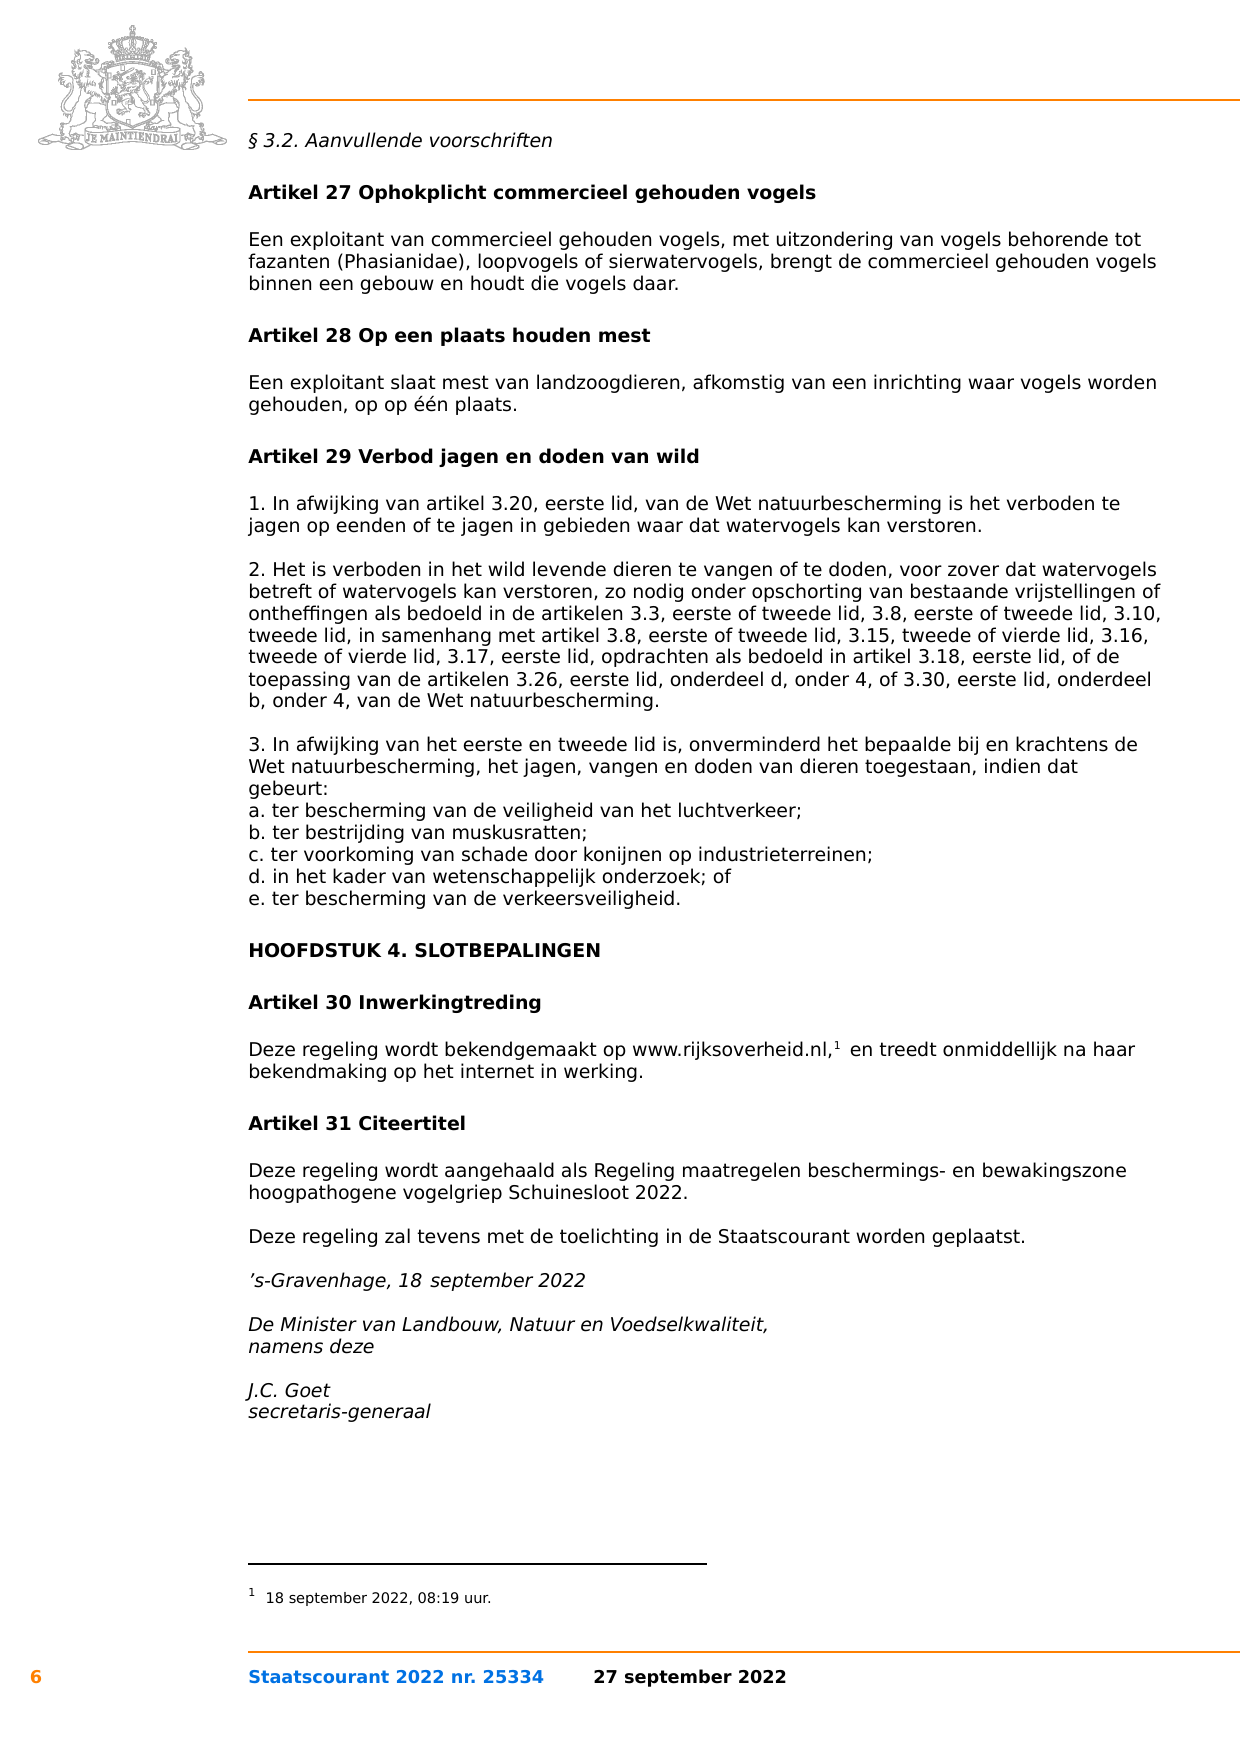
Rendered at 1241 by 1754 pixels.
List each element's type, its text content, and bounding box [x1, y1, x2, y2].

text d. in het kader van wetenschappelijk onderzoek; of [248, 866, 1163, 888]
subtitle Artikel 29 Verbod jagen en doden van wild [248, 446, 1163, 468]
text 1. In afwijking van artikel 3.20, eerste lid, van de Wet natuurbescherming is het verboden te jagen op eenden of te jagen in gebieden waar dat watervogels kan verstoren. [248, 493, 1163, 537]
text Deze regeling wordt aangehaald als Regeling maatregelen beschermings- en bewakingszone hoogpathogene vogelgriep Schuinesloot 2022. [248, 1160, 1163, 1204]
text ’s-Gravenhage, 18 september 2022 [248, 1270, 1163, 1292]
text De Minister van Landbouw, Natuur en Voedselkwaliteit, namens deze J.C. Goet secretaris-generaal [248, 1313, 1163, 1423]
text 18 september 2022, 08:19 uur. [248, 1586, 1163, 1608]
text Deze regeling wordt bekendgemaakt op www.rijksoverheid.nl, en treedt onmiddellijk na haar bekendmaking op het internet in werking. [248, 1039, 1163, 1083]
subtitle Artikel 31 Citeertitel [248, 1113, 1163, 1135]
text Deze regeling zal tevens met de toelichting in de Staatscourant worden geplaatst. [248, 1226, 1163, 1248]
text a. ter bescherming van de veiligheid van het luchtverkeer; [248, 800, 1163, 822]
subtitle Artikel 30 Inwerkingtreding [248, 992, 1163, 1014]
text c. ter voorkoming van schade door konijnen op industrieterreinen; [248, 844, 1163, 866]
text e. ter bescherming van de verkeersveiligheid. [248, 888, 1163, 910]
subtitle Artikel 27 Ophokplicht commercieel gehouden vogels [248, 182, 1163, 204]
text Een exploitant slaat mest van landzoogdieren, afkomstig van een inrichting waar vogels worden gehouden, op op één plaats. [248, 372, 1163, 416]
subtitle § 3.2. Aanvullende voorschriften [248, 130, 1163, 152]
subtitle HOOFDSTUK 4. SLOTBEPALINGEN [248, 940, 1163, 962]
text 2. Het is verboden in het wild levende dieren te vangen of te doden, voor zover dat watervogels betreft of watervogels kan verstoren, zo nodig onder opschorting van bestaande vrijstellingen of ontheffingen als bedoeld in de artikelen 3.3, eerste of tweede lid, 3.8, eerste of tweede lid, 3.10, tweede lid, in samenhang met artikel 3.8, eerste of tweede lid, 3.15, tweede of vierde lid, 3.16, tweede of vierde lid, 3.17, eerste lid, opdrachten als bedoeld in artikel 3.18, eerste lid, of de toepassing van de artikelen 3.26, eerste lid, onderdeel d, onder 4, of 3.30, eerste lid, onderdeel b, onder 4, van de Wet natuurbescherming. [248, 558, 1163, 712]
text b. ter bestrijding van muskusratten; [248, 822, 1163, 844]
text Een exploitant van commercieel gehouden vogels, met uitzondering van vogels behorende tot fazanten (Phasianidae), loopvogels of sierwatervogels, brengt de commercieel gehouden vogels binnen een gebouw en houdt die vogels daar. [248, 229, 1163, 295]
picture [38, 25, 227, 150]
text 3. In afwijking van het eerste en tweede lid is, onverminderd het bepaalde bij en krachtens de Wet natuurbescherming, het jagen, vangen en doden van dieren toegestaan, indien dat gebeurt: [248, 734, 1163, 800]
subtitle Artikel 28 Op een plaats houden mest [248, 325, 1163, 347]
